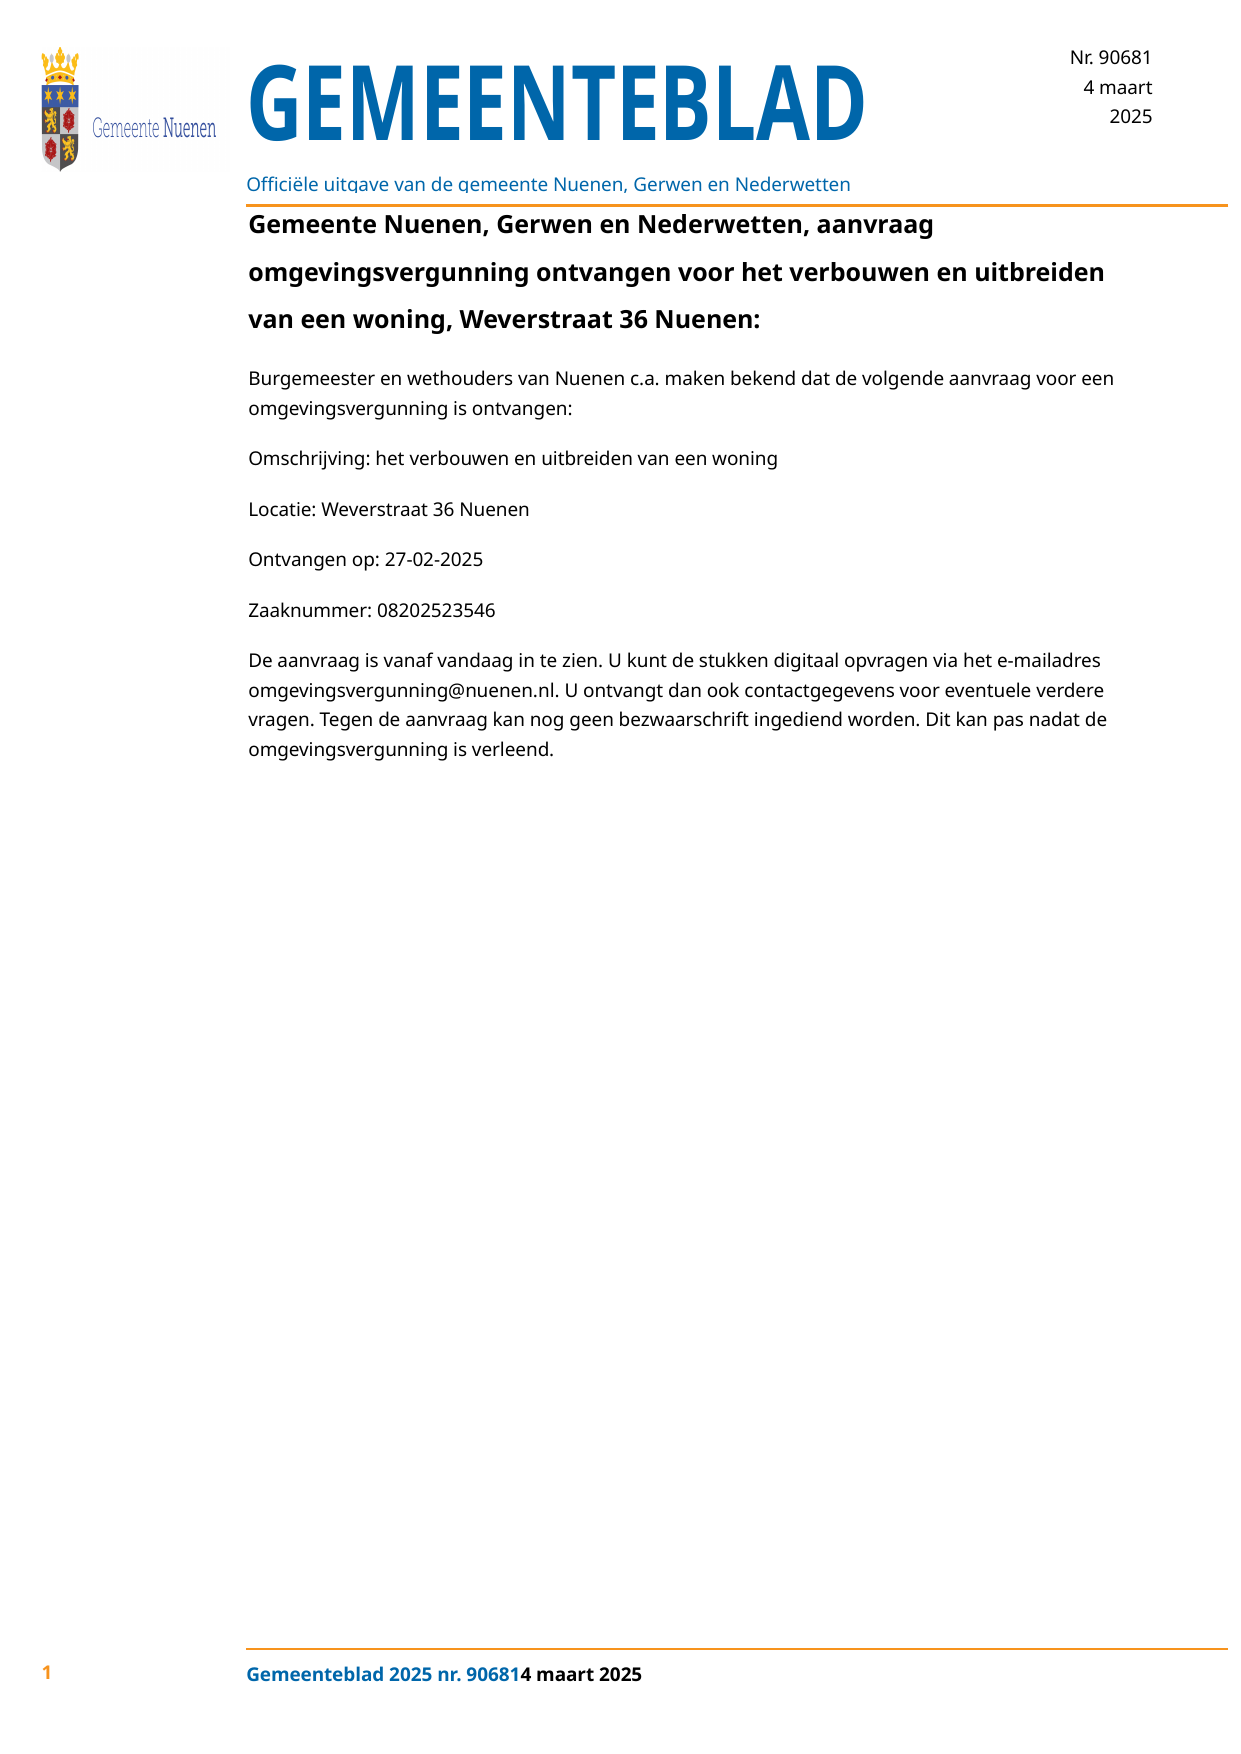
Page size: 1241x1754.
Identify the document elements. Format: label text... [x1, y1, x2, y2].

text Ontvangen op: 27-02-2025 [248, 546, 1152, 572]
text Gemeente Nuenen, Gerwen en Nederwetten, aanvraag omgevingsvergunning ontvangen voor het verbouwen en uitbreiden van een woning, Weverstraat 36 Nuenen: [248, 207, 1152, 336]
text De aanvraag is vanaf vandaag in te zien. U kunt de stukken digitaal opvragen via het e-mailadres omgevingsvergunning@nuenen.nl. U ontvangt dan ook contactgegevens voor eventuele verdere vragen. Tegen de aanvraag kan nog geen bezwaarschrift ingediend worden. Dit kan pas nadat de omgevingsvergunning is verleend. [248, 647, 1152, 762]
text Omschrijving: het verbouwen en uitbreiden van een woning [248, 446, 1152, 471]
text Burgemeester en wethouders van Nuenen c.a. maken bekend dat de volgende aanvraag voor een omgevingsvergunning is ontvangen: [248, 366, 1152, 421]
picture [41, 47, 231, 172]
text Zaaknummer: 08202523546 [248, 597, 1152, 622]
text Locatie: Weverstraat 36 Nuenen [248, 496, 1152, 522]
